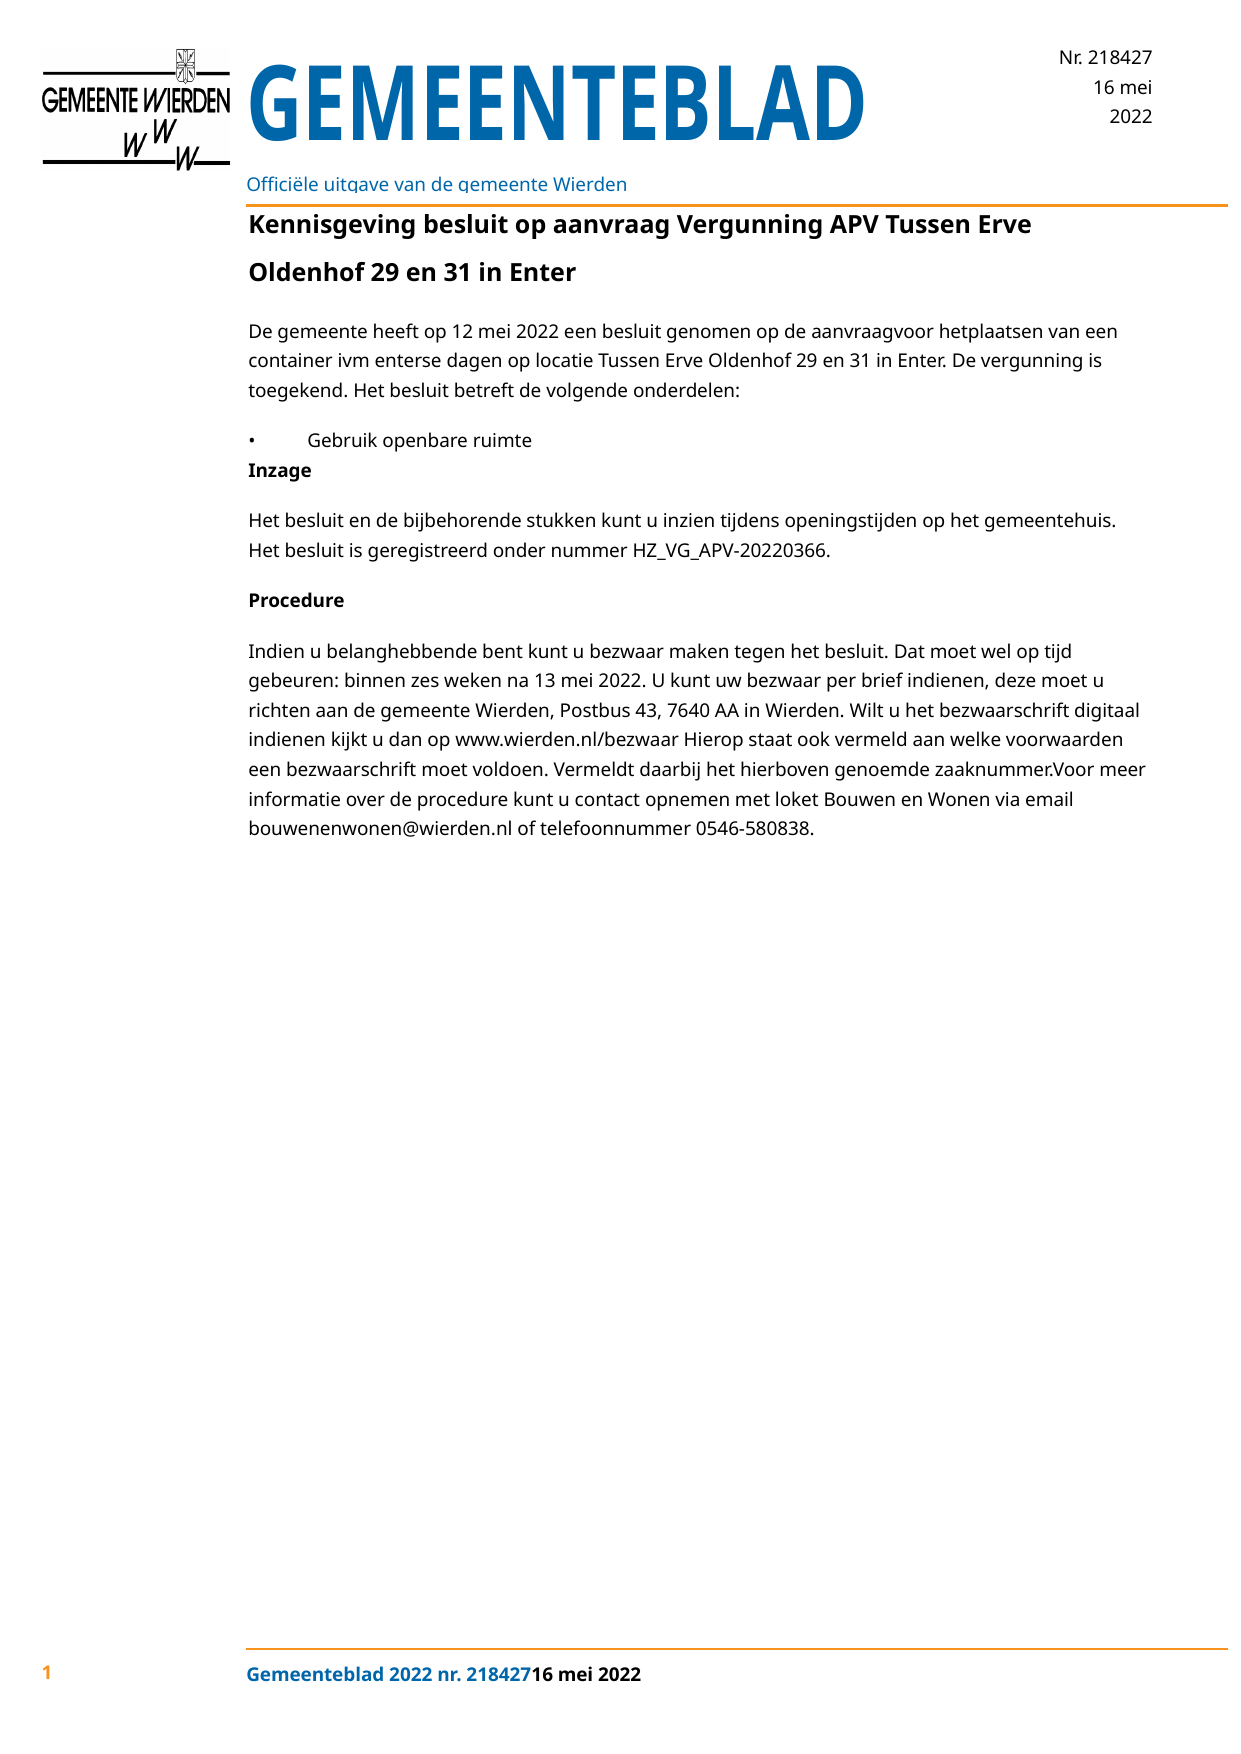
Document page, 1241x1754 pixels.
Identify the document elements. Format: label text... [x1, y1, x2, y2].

text Het besluit en de bijbehorende stukken kunt u inzien tijdens openingstijden op het gemeentehuis. Het besluit is geregistreerd onder nummer HZ_VG_APV-20220366. [248, 507, 1152, 563]
text Indien u belanghebbende bent kunt u bezwaar maken tegen het besluit. Dat moet wel op tijd gebeuren: binnen zes weken na 13 mei 2022. U kunt uw bezwaar per brief indienen, deze moet u richten aan de gemeente Wierden, Postbus 43, 7640 AA in Wierden. Wilt u het bezwaarschrift digitaal indienen kijkt u dan op www.wierden.nl/bezwaar Hierop staat ook vermeld aan welke voorwaarden een bezwaarschrift moet voldoen. Vermeldt daarbij het hierboven genoemde zaaknummer.Voor meer informatie over de procedure kunt u contact opnemen met loket Bouwen en Wonen via email bouwenenwonen@wierden.nl of telefoonnummer 0546-580838. [248, 638, 1152, 841]
text Procedure [248, 587, 1152, 613]
picture [41, 47, 231, 172]
text De gemeente heeft op 12 mei 2022 een besluit genomen op de aanvraagvoor hetplaatsen van een container ivm enterse dagen op locatie Tussen Erve Oldenhof 29 en 31 in Enter. De vergunning is toegekend. Het besluit betreft de volgende onderdelen: [248, 318, 1152, 403]
text Kennisgeving besluit op aanvraag Vergunning APV Tussen Erve Oldenhof 29 en 31 in Enter [248, 207, 1152, 288]
text Inzage [248, 457, 1152, 483]
list Gebruik openbare ruimte [248, 427, 1152, 453]
